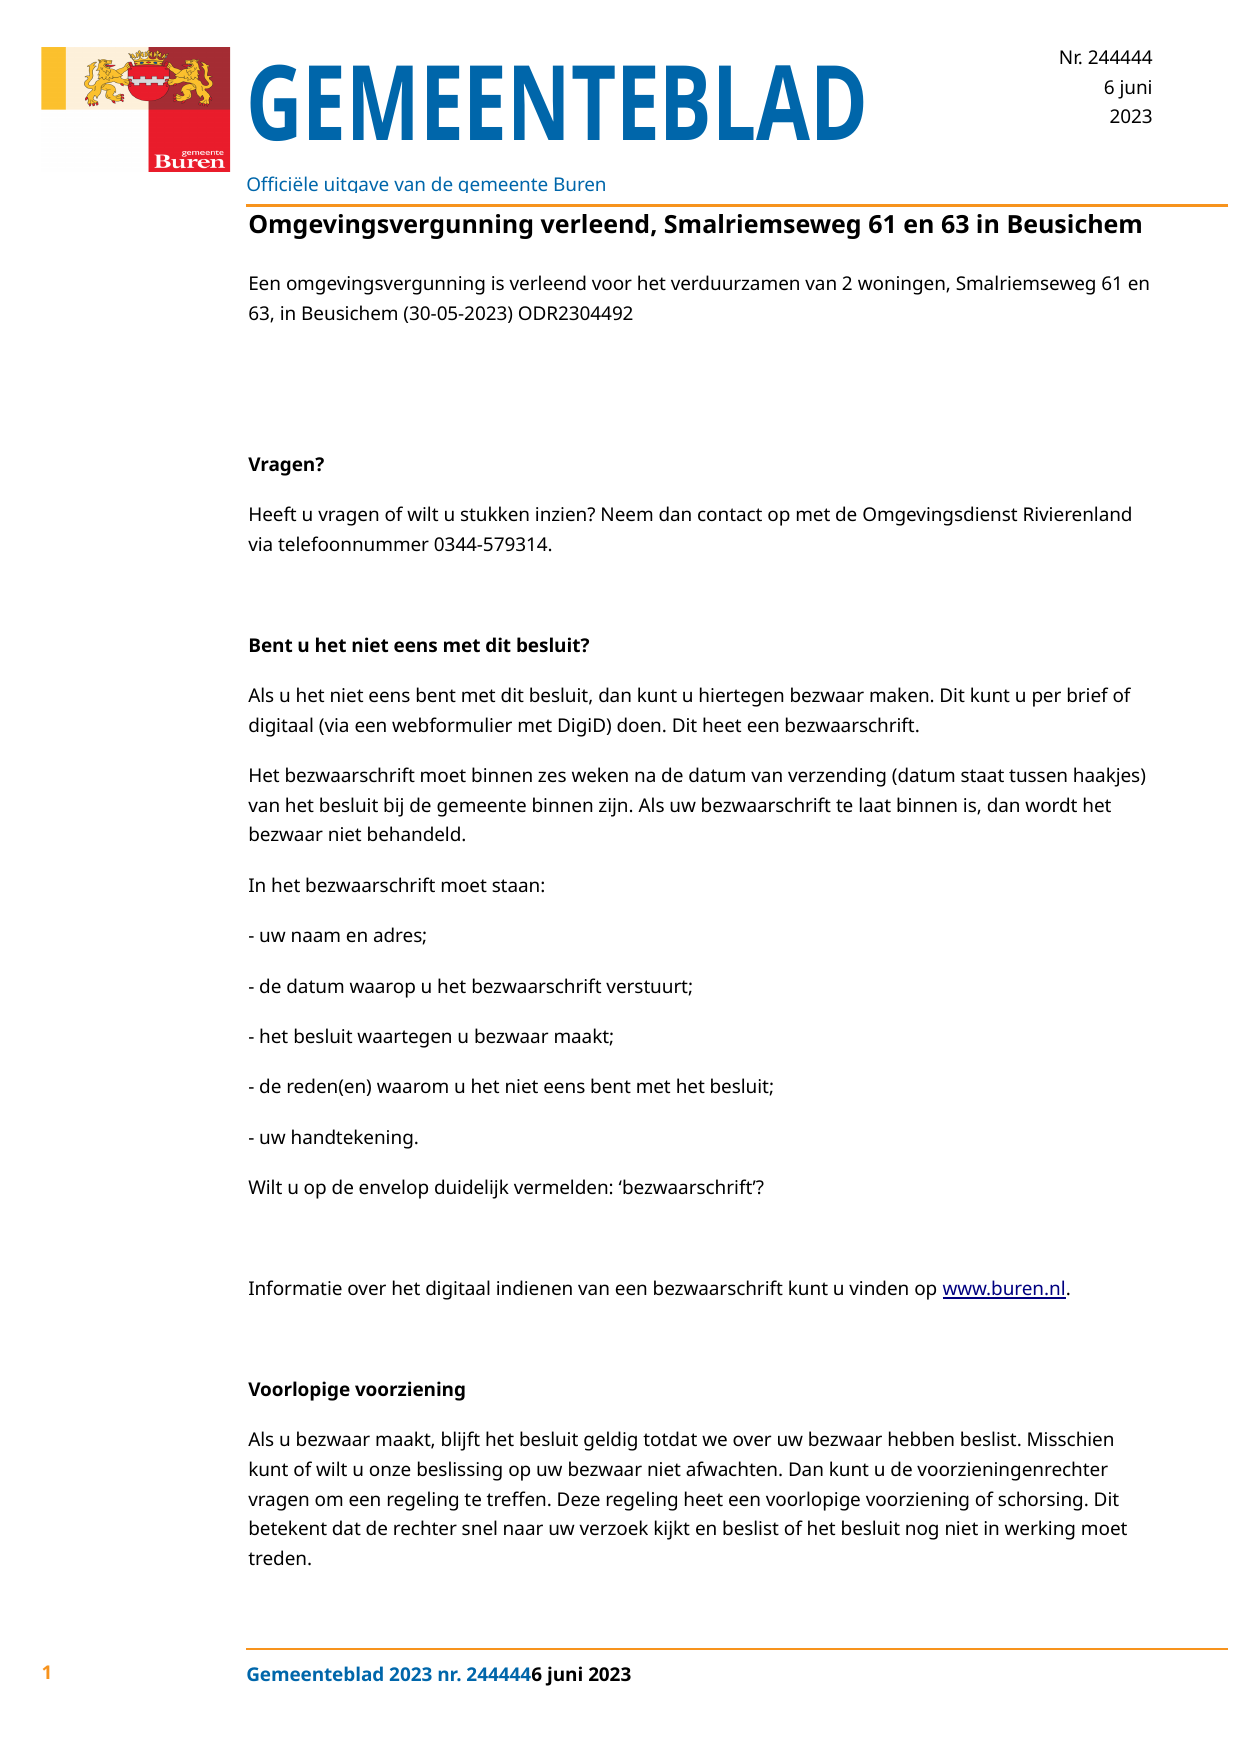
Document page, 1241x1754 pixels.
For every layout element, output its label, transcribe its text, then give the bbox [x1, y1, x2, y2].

text - uw naam en adres; [248, 922, 1152, 948]
text Vragen? [248, 451, 1152, 477]
text - de datum waarop u het bezwaarschrift verstuurt; [248, 973, 1152, 998]
text - het besluit waartegen u bezwaar maakt; [248, 1023, 1152, 1049]
text Heeft u vragen of wilt u stukken inzien? Neem dan contact op met de Omgevingsdienst Rivierenland via telefoonnummer 0344-579314. [248, 502, 1152, 557]
picture [41, 47, 231, 172]
text Als u bezwaar maakt, blijft het besluit geldig totdat we over uw bezwaar hebben beslist. Misschien kunt of wilt u onze beslissing op uw bezwaar niet afwachten. Dan kunt u de voorzieningenrechter vragen om een regeling te treffen. Deze regeling heet een voorlopige voorziening of schorsing. Dit betekent dat de rechter snel naar uw verzoek kijkt en beslist of het besluit nog niet in werking moet treden. [248, 1427, 1152, 1571]
text Omgevingsvergunning verleend, Smalriemseweg 61 en 63 in Beusichem [248, 207, 1152, 241]
text Als u het niet eens bent met dit besluit, dan kunt u hiertegen bezwaar maken. Dit kunt u per brief of digitaal (via een webformulier met DigiD) doen. Dit heet een bezwaarschrift. [248, 682, 1152, 738]
text Een omgevingsvergunning is verleend voor het verduurzamen van 2 woningen, Smalriemseweg 61 en 63, in Beusichem (30-05-2023) ODR2304492 [248, 270, 1152, 326]
text - de reden(en) waarom u het niet eens bent met het besluit; [248, 1074, 1152, 1099]
text In het bezwaarschrift moet staan: [248, 872, 1152, 898]
text - uw handtekening. [248, 1124, 1152, 1150]
text Wilt u op de envelop duidelijk vermelden: ‘bezwaarschrift’? [248, 1174, 1152, 1200]
text Het bezwaarschrift moet binnen zes weken na de datum van verzending (datum staat tussen haakjes) van het besluit bij de gemeente binnen zijn. Als uw bezwaarschrift te laat binnen is, dan wordt het bezwaar niet behandeld. [248, 762, 1152, 847]
text Bent u het niet eens met dit besluit? [248, 632, 1152, 658]
text Voorlopige voorziening [248, 1376, 1152, 1402]
text Informatie over het digitaal indienen van een bezwaarschrift kunt u vinden op www.buren.nl. [248, 1275, 1152, 1301]
